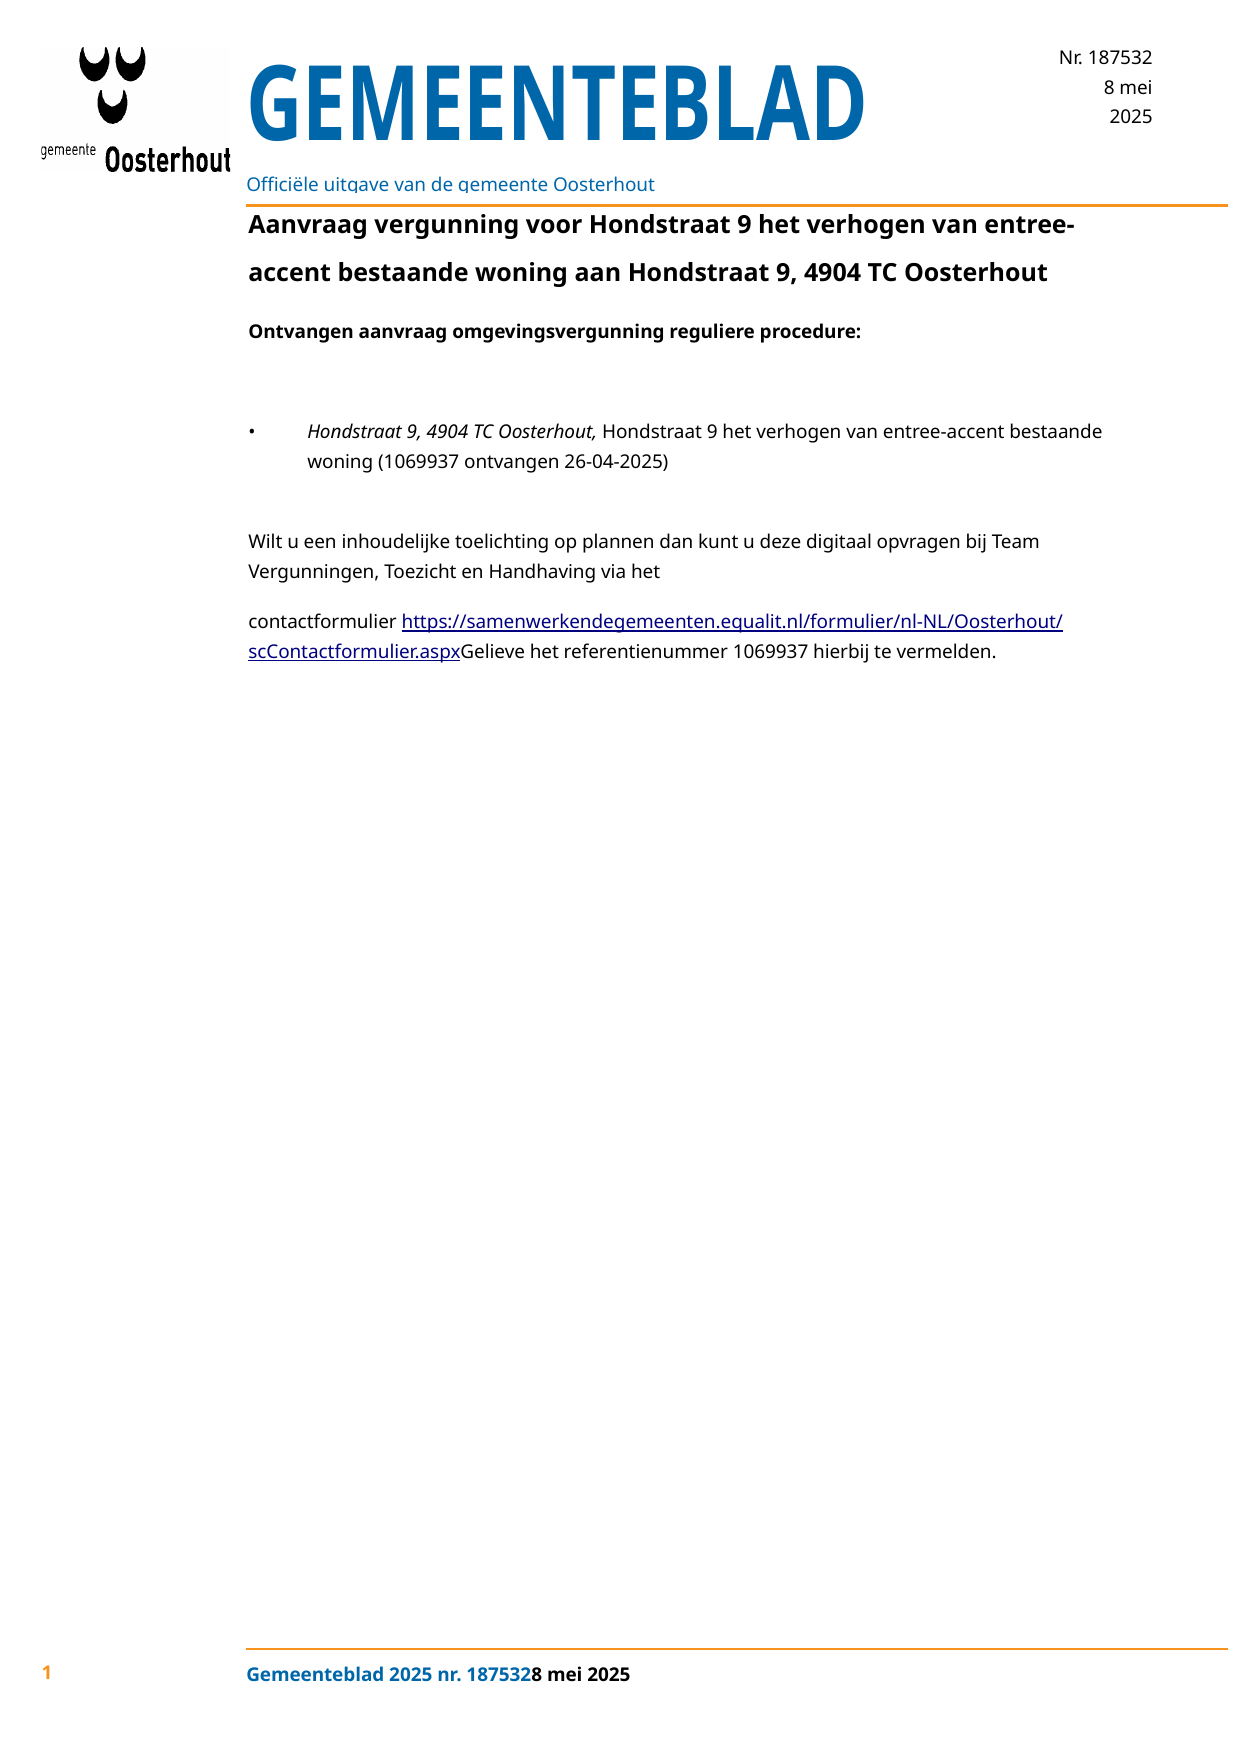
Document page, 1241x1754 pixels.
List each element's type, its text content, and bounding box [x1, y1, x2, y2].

text Ontvangen aanvraag omgevingsvergunning reguliere procedure: [248, 318, 1152, 344]
picture [41, 47, 231, 172]
text contactformulier https://samenwerkendegemeenten.equalit.nl/formulier/nl-NL/Oosterhout/scContactformulier.aspxGelieve het referentienummer 1069937 hierbij te vermelden. [248, 608, 1152, 664]
list Hondstraat 9, 4904 TC Oosterhout, Hondstraat 9 het verhogen van entree-accent bestaande woning (1069937 ontvangen 26-04-2025) [248, 419, 1152, 474]
text Aanvraag vergunning voor Hondstraat 9 het verhogen van entree-accent bestaande woning aan Hondstraat 9, 4904 TC Oosterhout [248, 207, 1152, 288]
text Wilt u een inhoudelijke toelichting op plannen dan kunt u deze digitaal opvragen bij Team Vergunningen, Toezicht en Handhaving via het [248, 528, 1152, 584]
